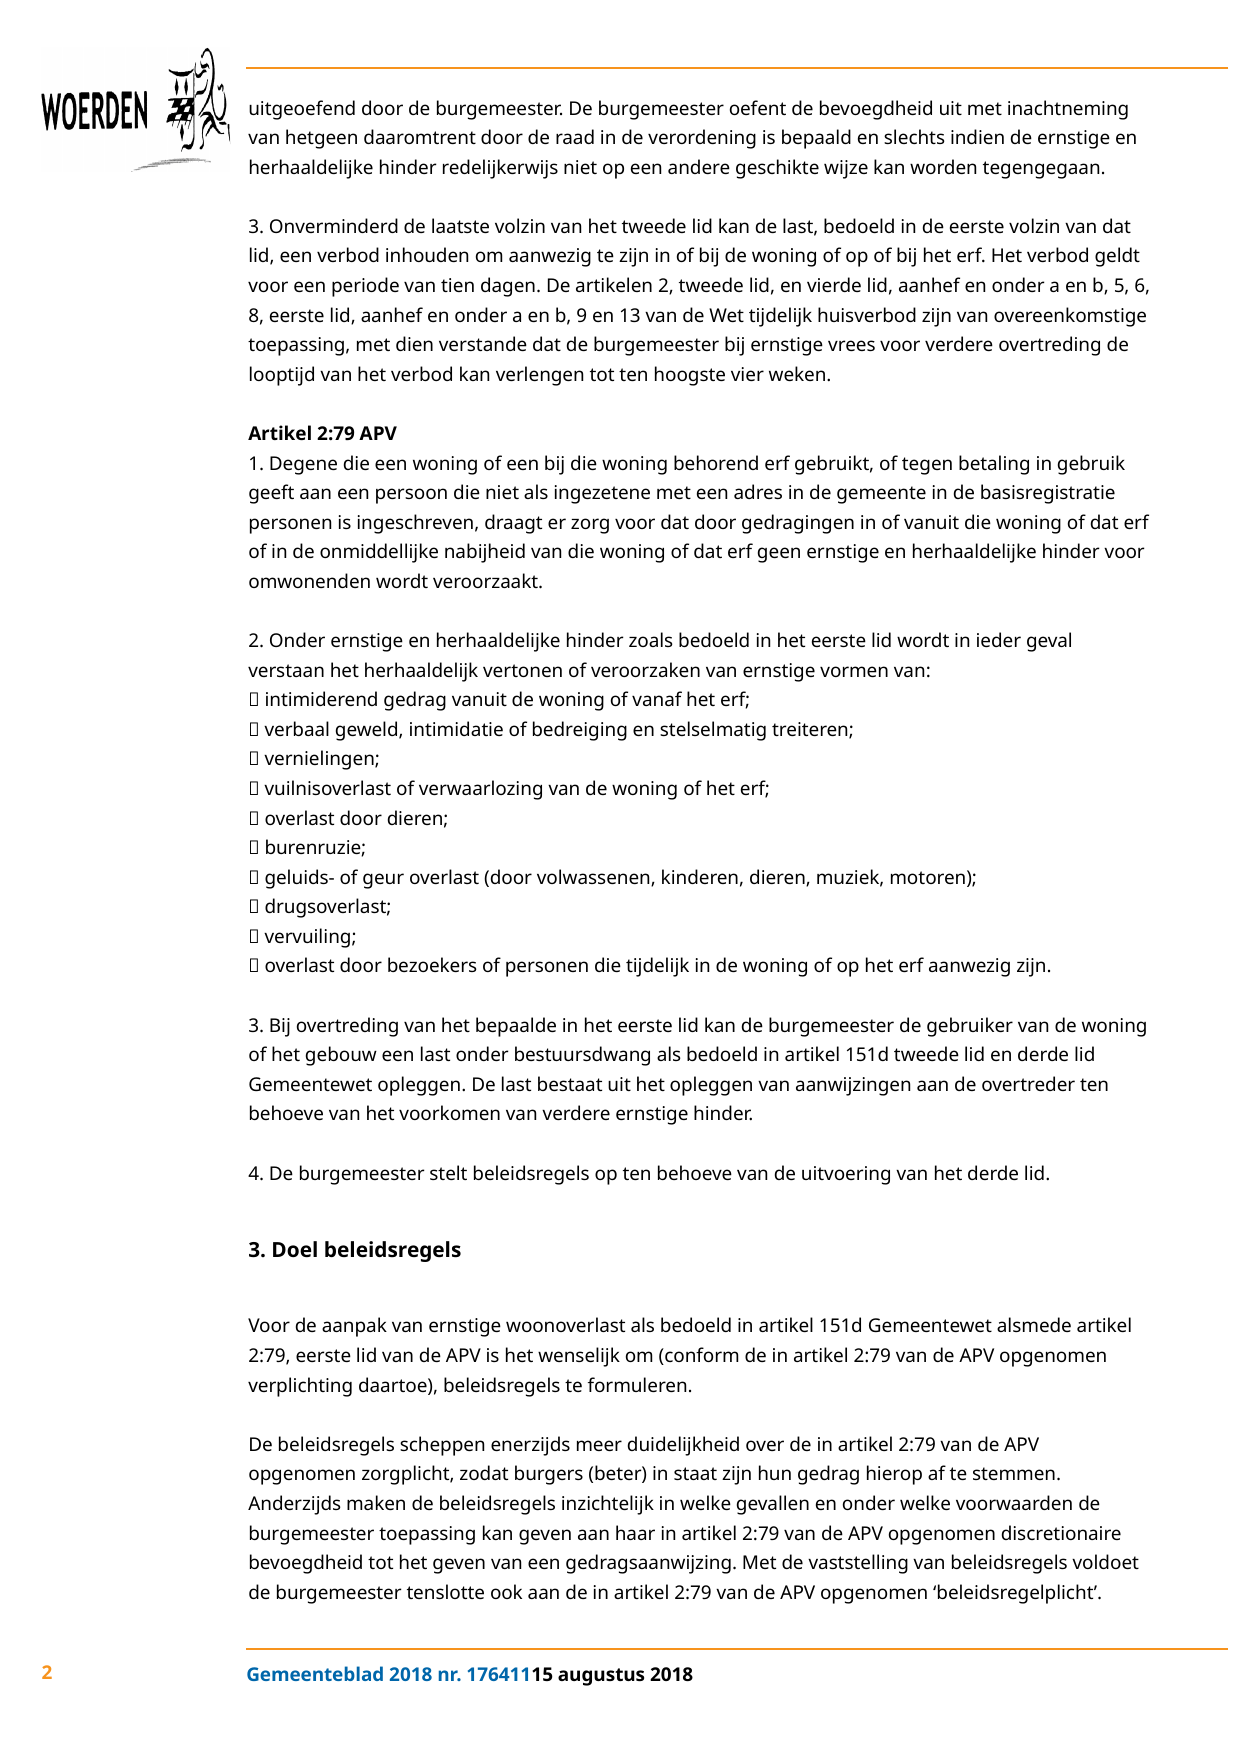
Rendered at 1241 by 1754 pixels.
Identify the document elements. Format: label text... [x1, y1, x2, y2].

text  intimiderend gedrag vanuit de woning of vanaf het erf; [248, 686, 1152, 712]
text  burenruzie; [248, 834, 1152, 860]
text  vernielingen; [248, 746, 1152, 771]
text Voor de aanpak van ernstige woonoverlast als bedoeld in artikel 151d Gemeentewet alsmede artikel 2:79, eerste lid van de APV is het wenselijk om (conform de in artikel 2:79 van de APV opgenomen verplichting daartoe), beleidsregels te formuleren. [248, 1313, 1152, 1398]
picture [41, 47, 231, 172]
text  geluids- of geur overlast (door volwassenen, kinderen, dieren, muziek, motoren); [248, 864, 1152, 890]
text 2. Onder ernstige en herhaaldelijke hinder zoals bedoeld in het eerste lid wordt in ieder geval verstaan het herhaaldelijk vertonen of veroorzaken van ernstige vormen van: [248, 627, 1152, 683]
text  overlast door bezoekers of personen die tijdelijk in de woning of op het erf aanwezig zijn. [248, 953, 1152, 978]
text Artikel 2:79 APV [248, 420, 1152, 446]
text 1. Degene die een woning of een bij die woning behorend erf gebruikt, of tegen betaling in gebruik geeft aan een persoon die niet als ingezetene met een adres in de gemeente in de basisregistratie personen is ingeschreven, draagt er zorg voor dat door gedragingen in of vanuit die woning of dat erf of in de onmiddellijke nabijheid van die woning of dat erf geen ernstige en herhaaldelijke hinder voor omwonenden wordt veroorzaakt. [248, 450, 1152, 594]
text  verbaal geweld, intimidatie of bedreiging en stelselmatig treiteren; [248, 716, 1152, 742]
text  drugsoverlast; [248, 893, 1152, 919]
text uitgeoefend door de burgemeester. De burgemeester oefent de bevoegdheid uit met inachtneming van hetgeen daaromtrent door de raad in de verordening is bepaald en slechts indien de ernstige en herhaaldelijke hinder redelijkerwijs niet op een andere geschikte wijze kan worden tegengegaan. [248, 95, 1152, 180]
text De beleidsregels scheppen enerzijds meer duidelijkheid over de in artikel 2:79 van de APV opgenomen zorgplicht, zodat burgers (beter) in staat zijn hun gedrag hierop af te stemmen. Anderzijds maken de beleidsregels inzichtelijk in welke gevallen en onder welke voorwaarden de burgemeester toepassing kan geven aan haar in artikel 2:79 van de APV opgenomen discretionaire bevoegdheid tot het geven van een gedragsaanwijzing. Met de vaststelling van beleidsregels voldoet de burgemeester tenslotte ook aan de in artikel 2:79 van de APV opgenomen ‘beleidsregelplicht’. [248, 1431, 1152, 1605]
text  vervuiling; [248, 923, 1152, 949]
text 3. Bij overtreding van het bepaalde in het eerste lid kan de burgemeester de gebruiker van de woning of het gebouw een last onder bestuursdwang als bedoeld in artikel 151d tweede lid en derde lid Gemeentewet opleggen. De last bestaat uit het opleggen van aanwijzingen aan de overtreder ten behoeve van het voorkomen van verdere ernstige hinder. [248, 1012, 1152, 1126]
text  vuilnisoverlast of verwaarlozing van de woning of het erf; [248, 775, 1152, 801]
text  overlast door dieren; [248, 805, 1152, 831]
text 4. De burgemeester stelt beleidsregels op ten behoeve van de uitvoering van het derde lid. [248, 1160, 1152, 1186]
text 3. Onverminderd de laatste volzin van het tweede lid kan de last, bedoeld in de eerste volzin van dat lid, een verbod inhouden om aanwezig te zijn in of bij de woning of op of bij het erf. Het verbod geldt voor een periode van tien dagen. De artikelen 2, tweede lid, en vierde lid, aanhef en onder a en b, 5, 6, 8, eerste lid, aanhef en onder a en b, 9 en 13 van de Wet tijdelijk huisverbod zijn van overeenkomstige toepassing, met dien verstande dat de burgemeester bij ernstige vrees voor verdere overtreding de looptijd van het verbod kan verlengen tot ten hoogste vier weken. [248, 213, 1152, 387]
text 3. Doel beleidsregels [248, 1235, 1152, 1263]
